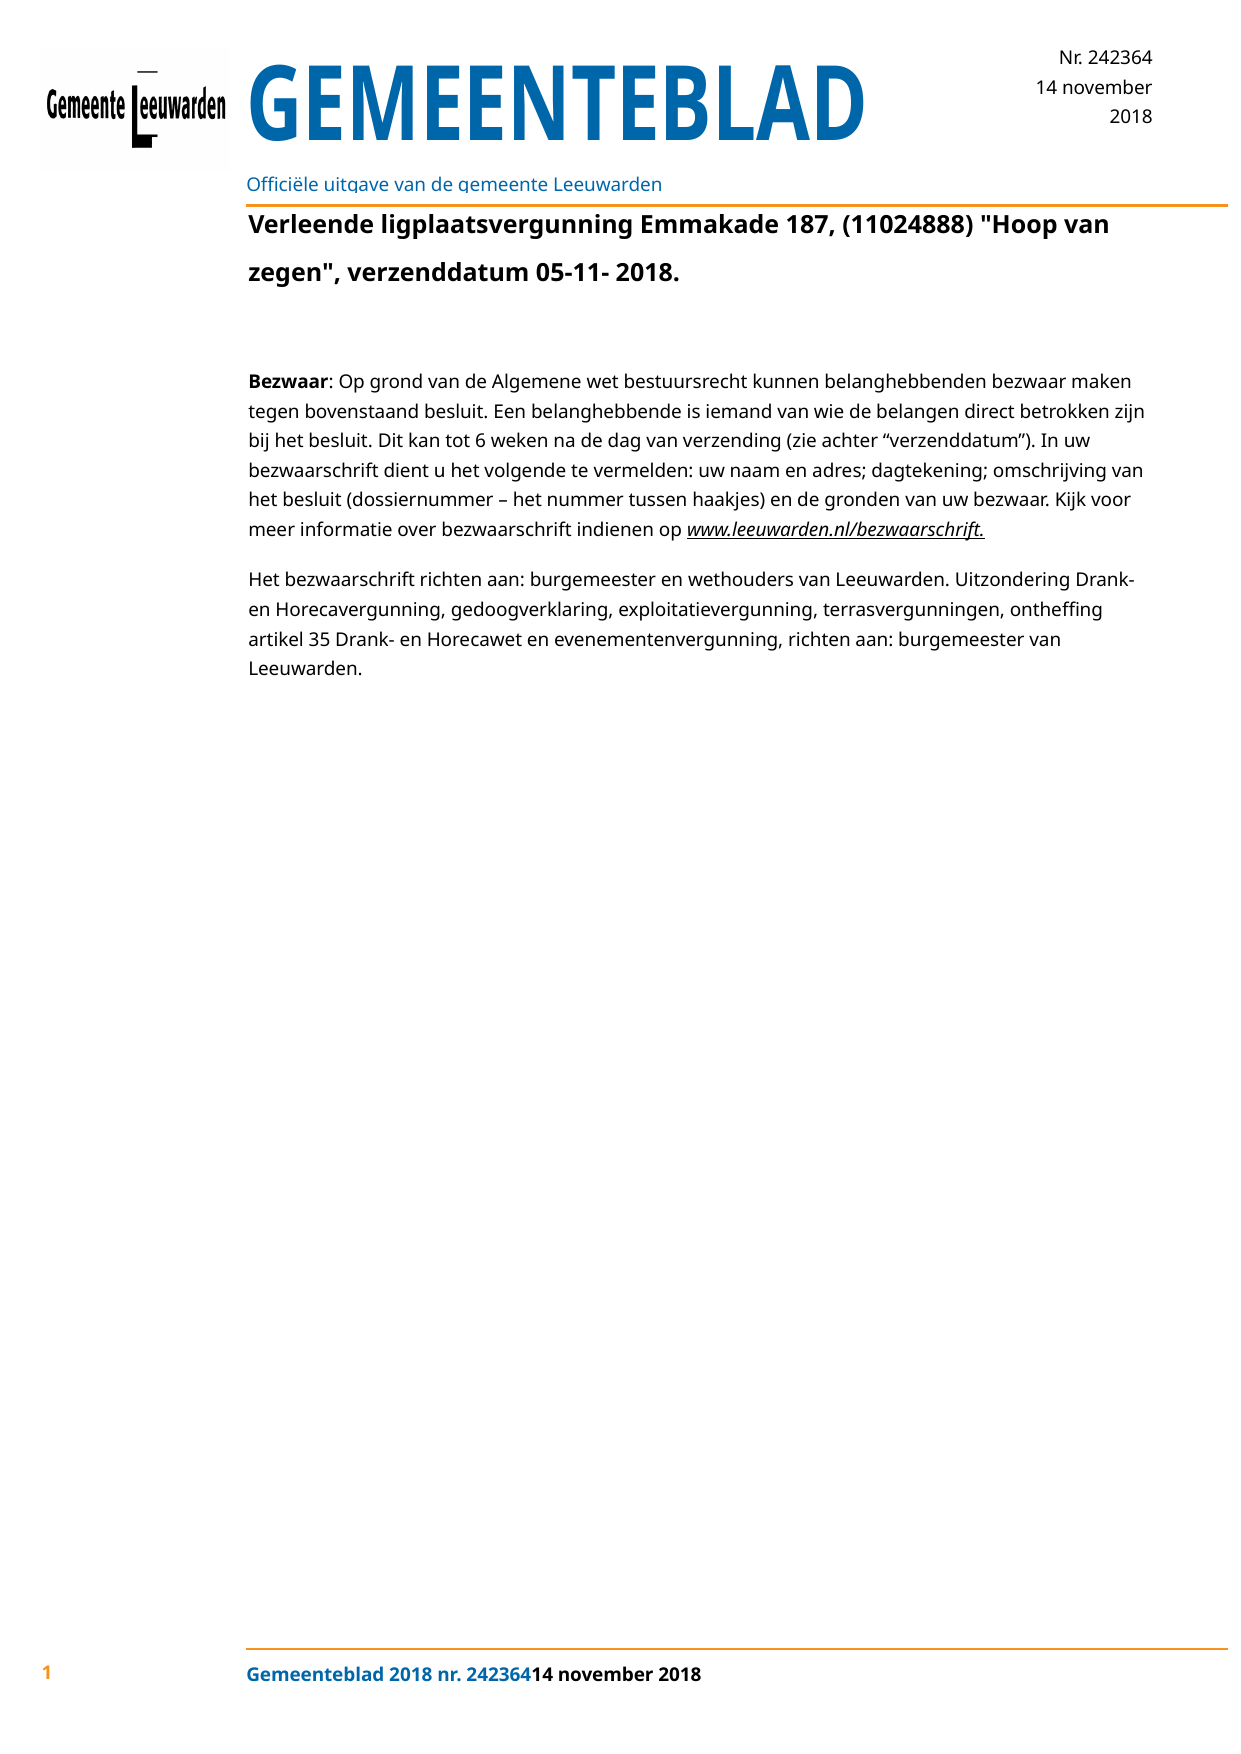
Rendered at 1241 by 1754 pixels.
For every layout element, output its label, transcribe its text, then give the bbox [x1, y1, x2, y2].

text Verleende ligplaatsvergunning Emmakade 187, (11024888) "Hoop van zegen", verzenddatum 05-11- 2018. [248, 207, 1152, 288]
picture [41, 47, 231, 172]
text Bezwaar: Op grond van de Algemene wet bestuursrecht kunnen belanghebbenden bezwaar maken tegen bovenstaand besluit. Een belanghebbende is iemand van wie de belangen direct betrokken zijn bij het besluit. Dit kan tot 6 weken na de dag van verzending (zie achter “verzenddatum”). In uw bezwaarschrift dient u het volgende te vermelden: uw naam en adres; dagtekening; omschrijving van het besluit (dossiernummer – het nummer tussen haakjes) en de gronden van uw bezwaar. Kijk voor meer informatie over bezwaarschrift indienen op www.leeuwarden.nl/bezwaarschrift. [248, 368, 1152, 542]
text Het bezwaarschrift richten aan: burgemeester en wethouders van Leeuwarden. Uitzondering Drank- en Horecavergunning, gedoogverklaring, exploitatievergunning, terrasvergunningen, ontheffing artikel 35 Drank- en Horecawet en evenementenvergunning, richten aan: burgemeester van Leeuwarden. [248, 567, 1152, 681]
